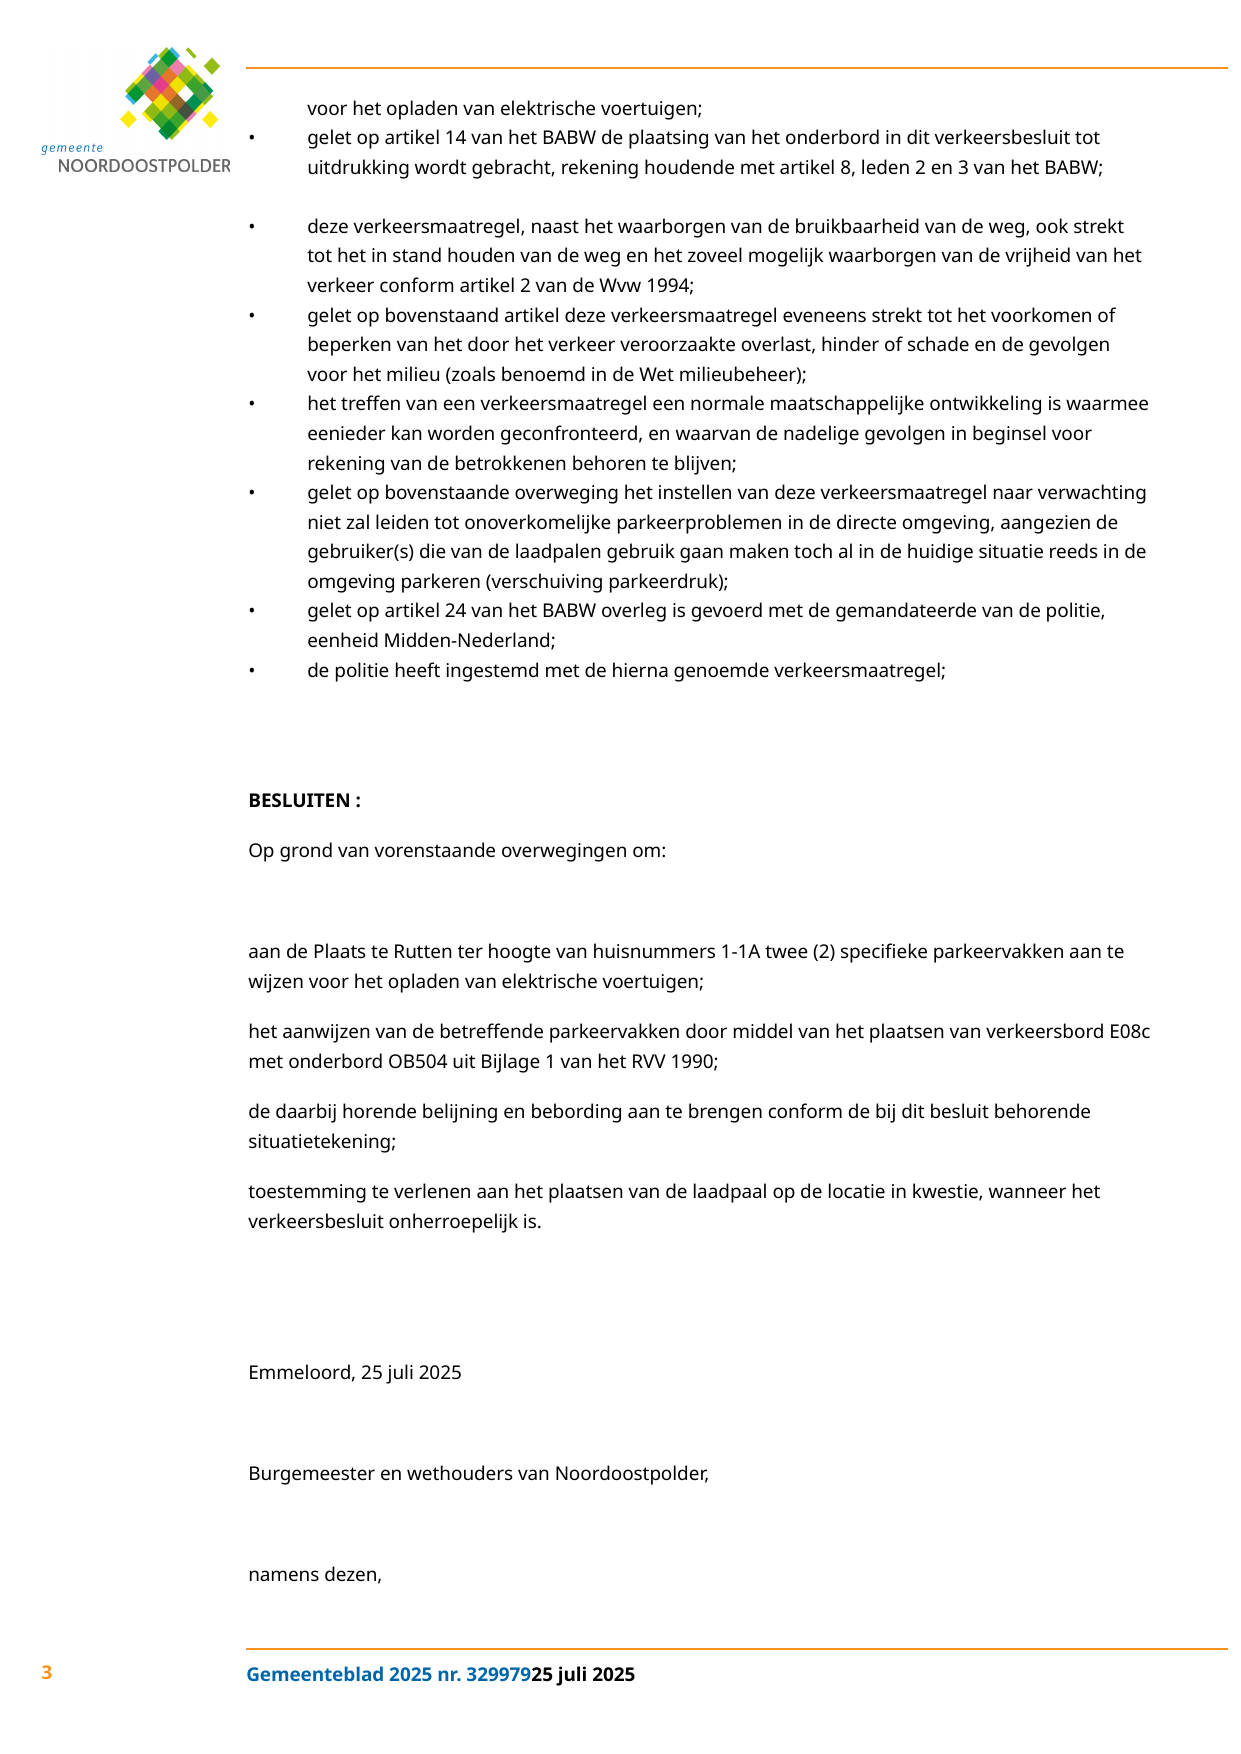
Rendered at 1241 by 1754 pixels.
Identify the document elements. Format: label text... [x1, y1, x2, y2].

list het treffen van een verkeersmaatregel een normale maatschappelijke ontwikkeling is waarmee eenieder kan worden geconfronteerd, en waarvan de nadelige gevolgen in beginsel voor rekening van de betrokkenen behoren te blijven; [248, 391, 1152, 476]
list deze verkeersmaatregel, naast het waarborgen van de bruikbaarheid van de weg, ook strekt tot het in stand houden van de weg en het zoveel mogelijk waarborgen van de vrijheid van het verkeer conform artikel 2 van de Wvw 1994; [248, 213, 1152, 298]
text Op grond van vorenstaande overwegingen om: [248, 838, 1152, 863]
list gelet op artikel 14 van het BABW de plaatsing van het onderbord in dit verkeersbesluit tot uitdrukking wordt gebracht, rekening houdende met artikel 8, leden 2 en 3 van het BABW; [248, 124, 1152, 180]
text het aanwijzen van de betreffende parkeervakken door middel van het plaatsen van verkeersbord E08c met onderbord OB504 uit Bijlage 1 van het RVV 1990; [248, 1018, 1152, 1074]
text Emmeloord, 25 juli 2025 [248, 1359, 1152, 1385]
text aan de Plaats te Rutten ter hoogte van huisnummers 1-1A twee (2) specifieke parkeervakken aan te wijzen voor het opladen van elektrische voertuigen; [248, 938, 1152, 994]
text Burgemeester en wethouders van Noordoostpolder, [248, 1460, 1152, 1486]
text BESLUITEN : [248, 787, 1152, 813]
list voor het opladen van elektrische voertuigen; [248, 95, 1152, 121]
text namens dezen, [248, 1561, 1152, 1587]
text de daarbij horende belijning en bebording aan te brengen conform de bij dit besluit behorende situatietekening; [248, 1098, 1152, 1154]
text toestemming te verlenen aan het plaatsen van de laadpaal op de locatie in kwestie, wanneer het verkeersbesluit onherroepelijk is. [248, 1178, 1152, 1234]
list gelet op bovenstaande overweging het instellen van deze verkeersmaatregel naar verwachting niet zal leiden tot onoverkomelijke parkeerproblemen in de directe omgeving, aangezien de gebruiker(s) die van de laadpalen gebruik gaan maken toch al in de huidige situatie reeds in de omgeving parkeren (verschuiving parkeerdruk); [248, 479, 1152, 594]
list gelet op artikel 24 van het BABW overleg is gevoerd met de gemandateerde van de politie, eenheid Midden-Nederland; [248, 598, 1152, 653]
list gelet op bovenstaand artikel deze verkeersmaatregel eveneens strekt tot het voorkomen of beperken van het door het verkeer veroorzaakte overlast, hinder of schade en de gevolgen voor het milieu (zoals benoemd in de Wet milieubeheer); [248, 302, 1152, 387]
list de politie heeft ingestemd met de hierna genoemde verkeersmaatregel; [248, 657, 1152, 683]
picture [41, 47, 231, 172]
